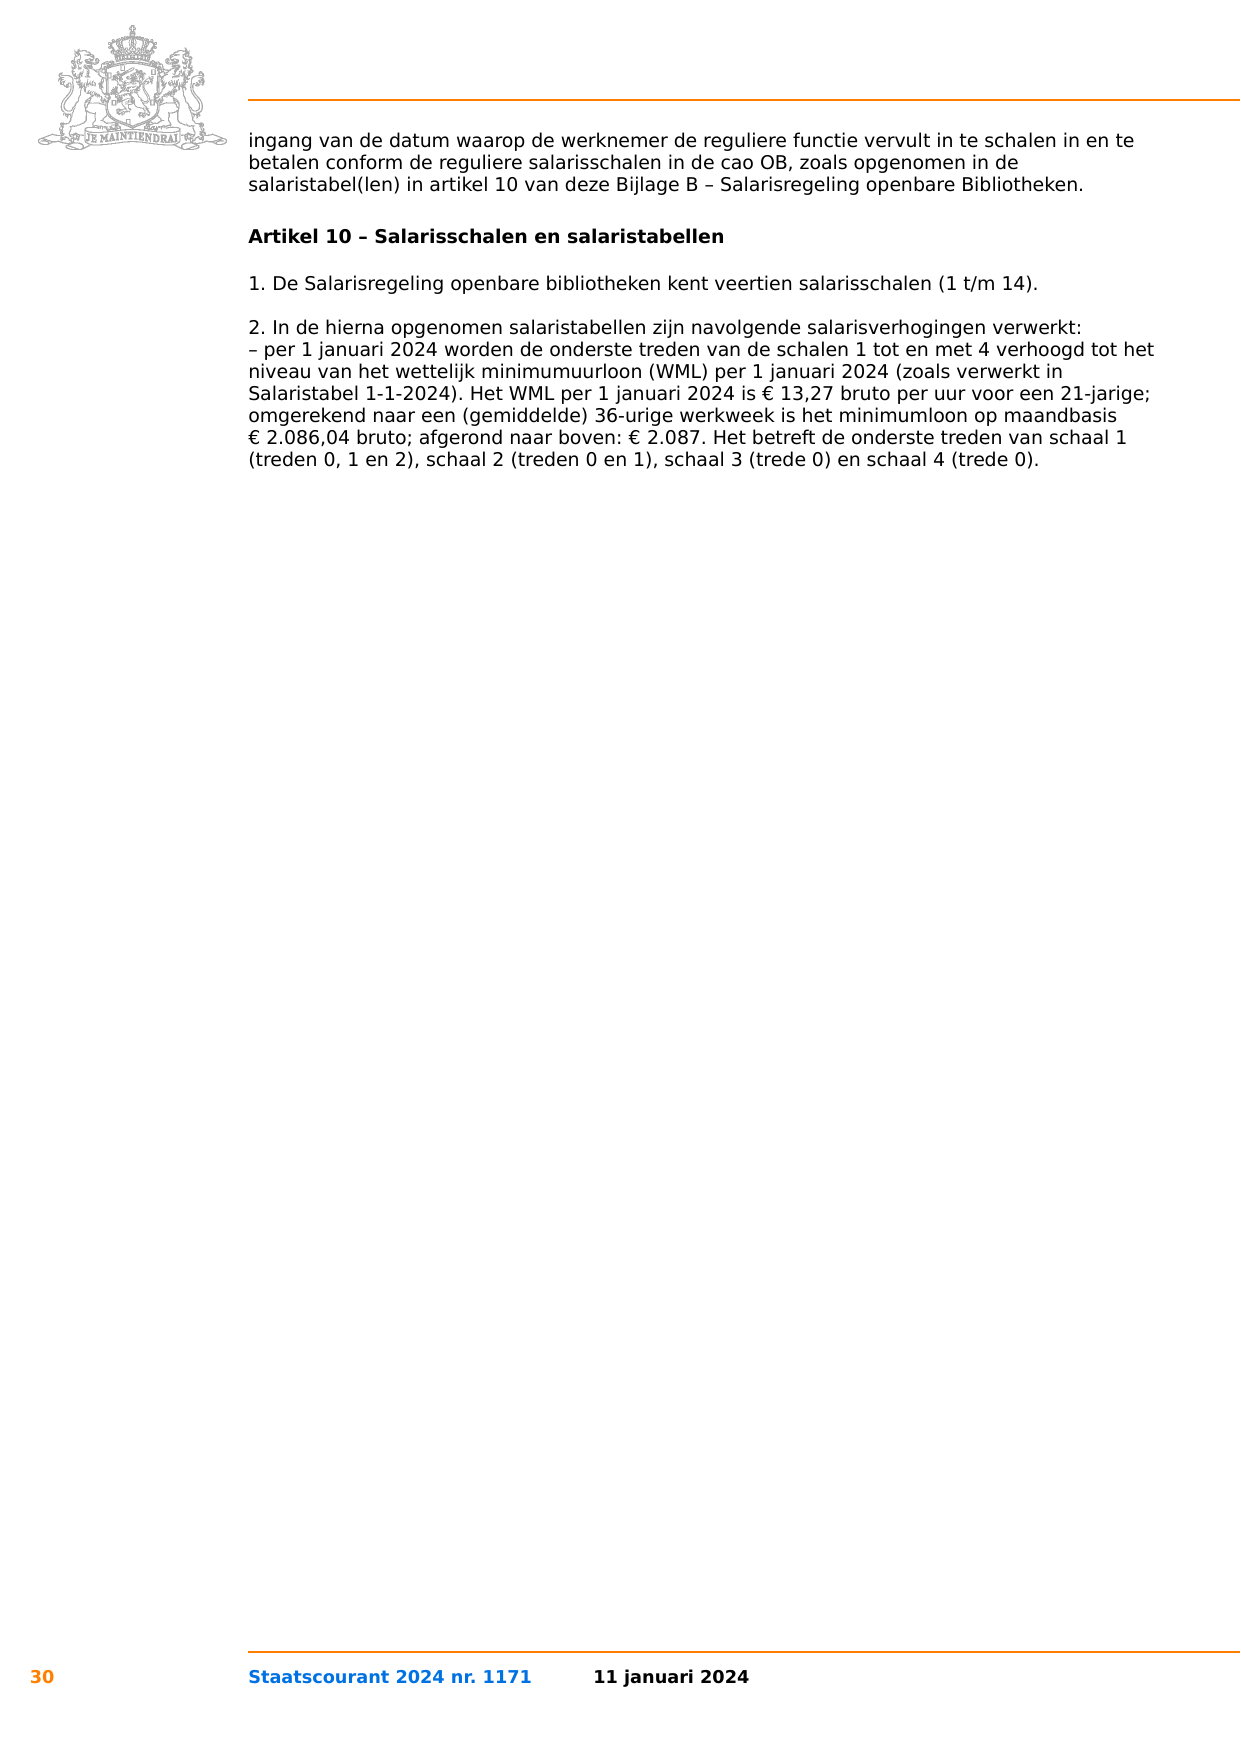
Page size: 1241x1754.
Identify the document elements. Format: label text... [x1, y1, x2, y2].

text ingang van de datum waarop de werknemer de reguliere functie vervult in te schalen in en te betalen conform de reguliere salarisschalen in de cao OB, zoals opgenomen in de salaristabel(len) in artikel 10 van deze Bijlage B – Salarisregeling openbare Bibliotheken. [248, 130, 1163, 196]
subtitle Artikel 10 – Salarisschalen en salaristabellen [248, 226, 1163, 248]
text 2. In de hierna opgenomen salaristabellen zijn navolgende salarisverhogingen verwerkt: [248, 317, 1163, 339]
picture [38, 25, 227, 150]
text 1. De Salarisregeling openbare bibliotheken kent veertien salarisschalen (1 t/m 14). [248, 273, 1163, 295]
text – per 1 januari 2024 worden de onderste treden van de schalen 1 tot en met 4 verhoogd tot het niveau van het wettelijk minimumuurloon (WML) per 1 januari 2024 (zoals verwerkt in Salaristabel 1-1-2024). Het WML per 1 januari 2024 is € 13,27 bruto per uur voor een 21-jarige; omgerekend naar een (gemiddelde) 36-urige werkweek is het minimumloon op maandbasis € 2.086,04 bruto; afgerond naar boven: € 2.087. Het betreft de onderste treden van schaal 1 (treden 0, 1 en 2), schaal 2 (treden 0 en 1), schaal 3 (trede 0) en schaal 4 (trede 0). [248, 339, 1163, 471]
